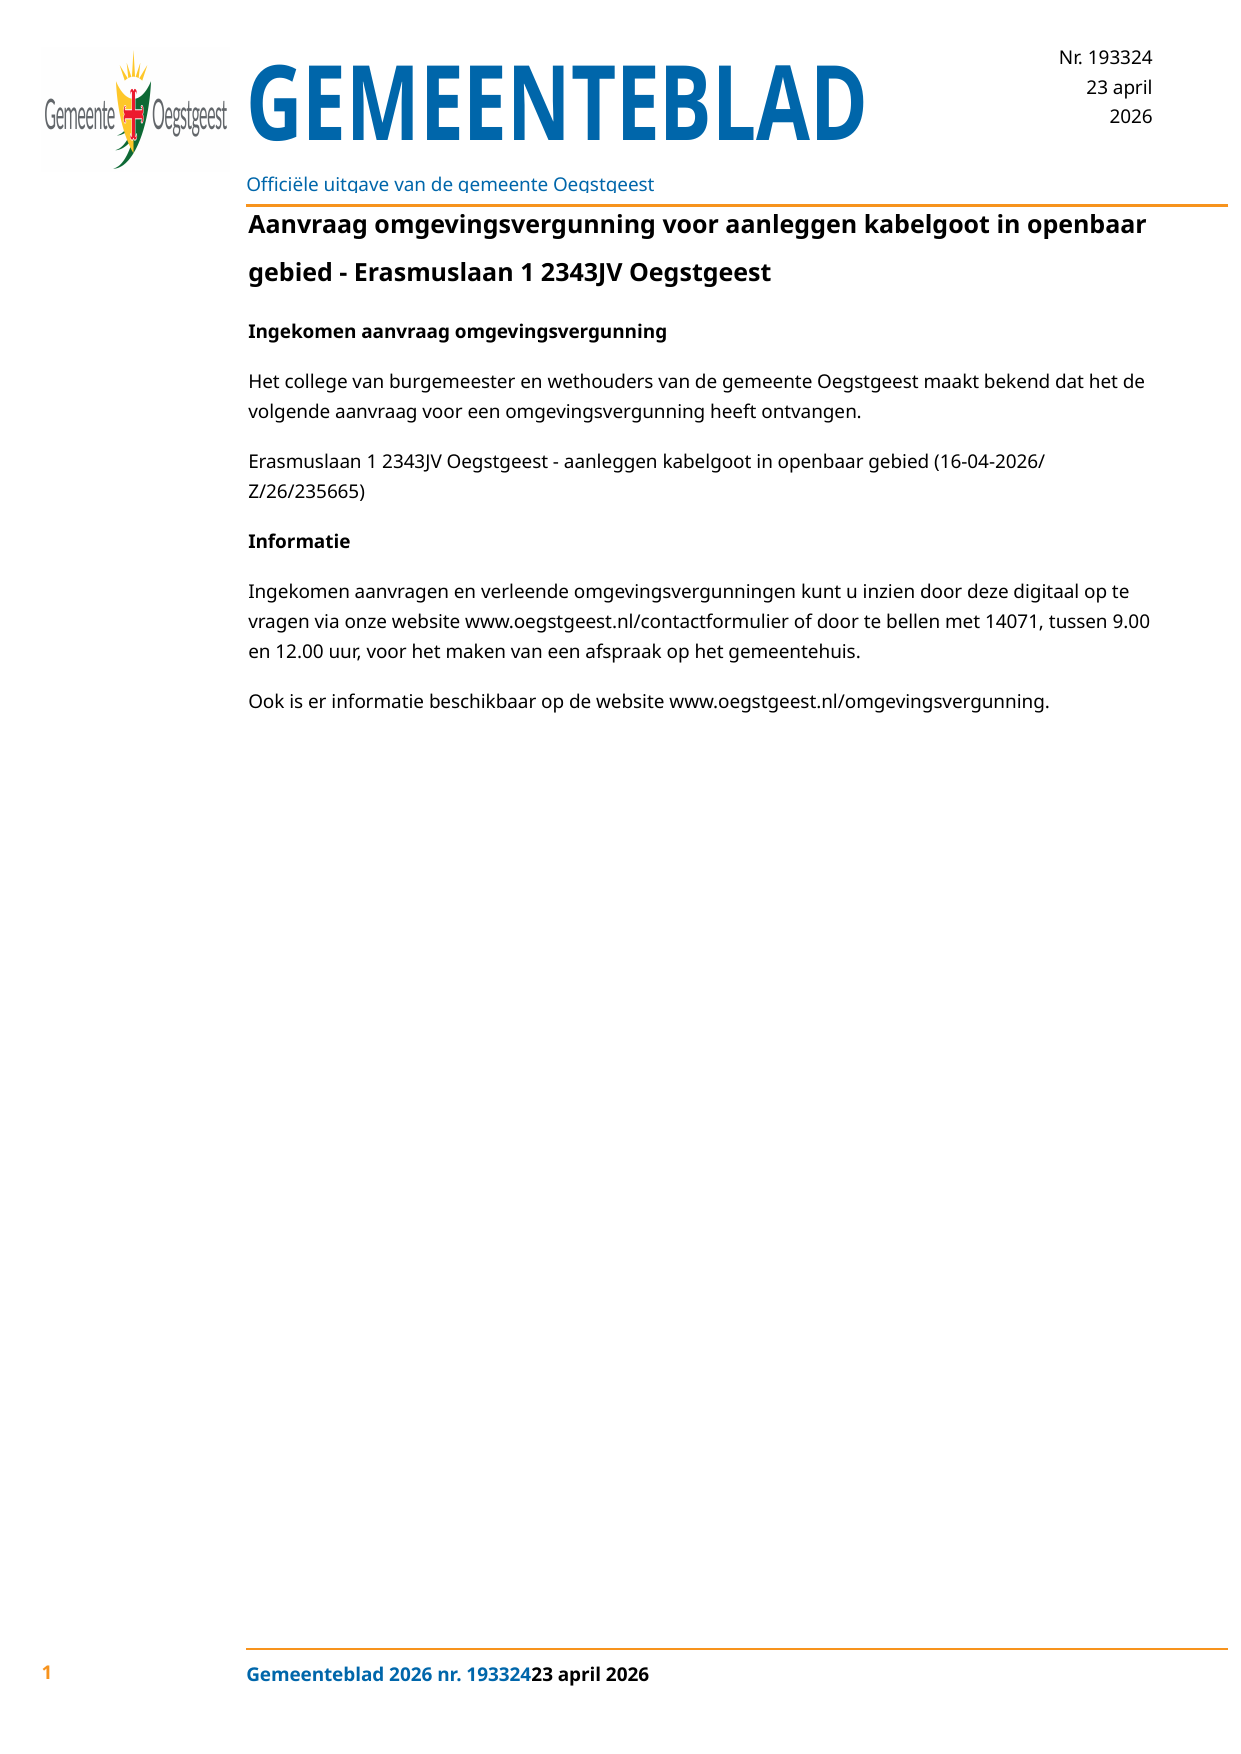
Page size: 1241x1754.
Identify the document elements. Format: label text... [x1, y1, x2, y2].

text Ingekomen aanvragen en verleende omgevingsvergunningen kunt u inzien door deze digitaal op te vragen via onze website www.oegstgeest.nl/contactformulier of door te bellen met 14071, tussen 9.00 en 12.00 uur, voor het maken van een afspraak op het gemeentehuis. [248, 579, 1152, 664]
text Ook is er informatie beschikbaar op de website www.oegstgeest.nl/omgevingsvergunning. [248, 688, 1152, 714]
picture [41, 47, 231, 172]
text Het college van burgemeester en wethouders van de gemeente Oegstgeest maakt bekend dat het de volgende aanvraag voor een omgevingsvergunning heeft ontvangen. [248, 368, 1152, 424]
text Aanvraag omgevingsvergunning voor aanleggen kabelgoot in openbaar gebied - Erasmuslaan 1 2343JV Oegstgeest [248, 207, 1152, 288]
text Ingekomen aanvraag omgevingsvergunning [248, 318, 1152, 344]
text Erasmuslaan 1 2343JV Oegstgeest - aanleggen kabelgoot in openbaar gebied (16-04-2026/ Z/26/235665) [248, 448, 1152, 504]
text Informatie [248, 528, 1152, 554]
